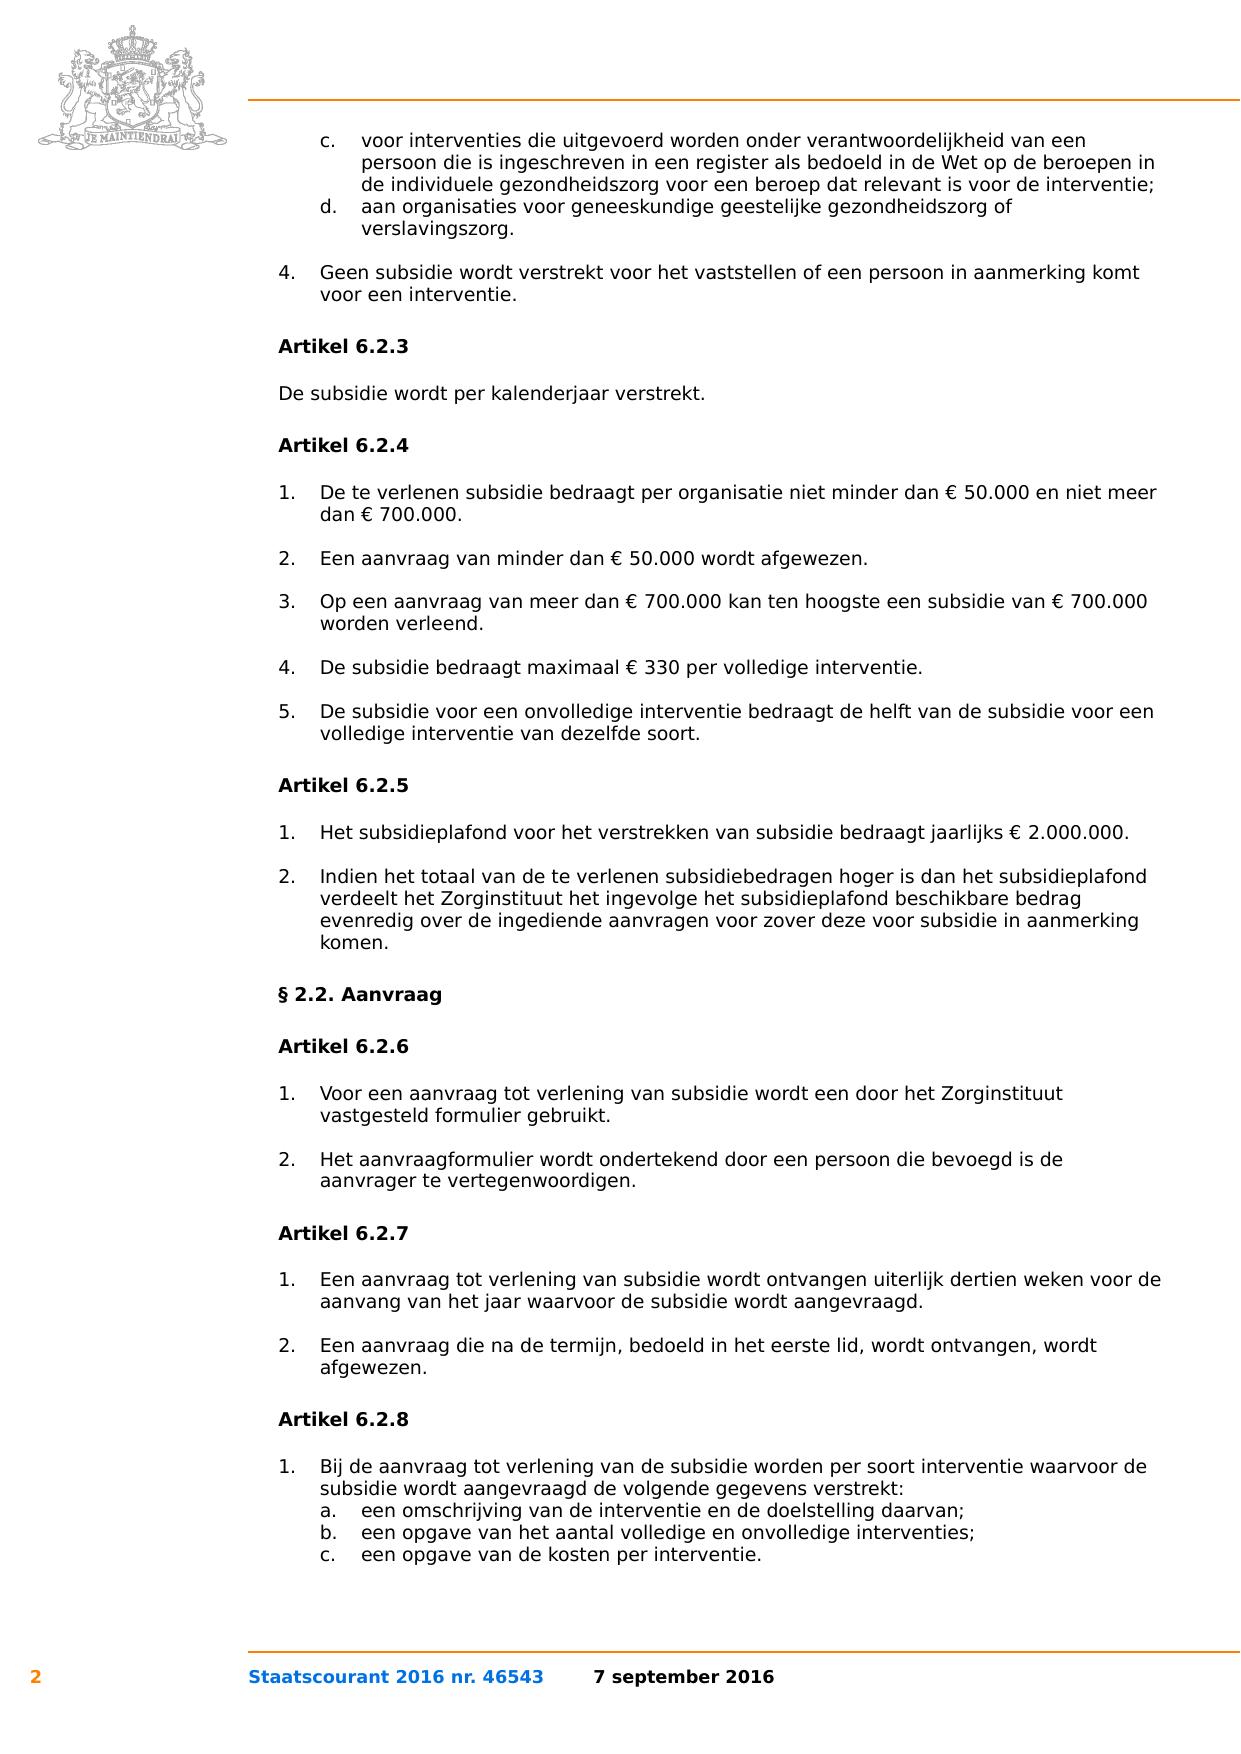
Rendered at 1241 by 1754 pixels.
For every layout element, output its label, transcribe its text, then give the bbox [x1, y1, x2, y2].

text 4. De subsidie bedraagt maximaal € 330 per volledige interventie. [278, 657, 1163, 679]
text 3. Op een aanvraag van meer dan € 700.000 kan ten hoogste een subsidie van € 700.000 worden verleend. [278, 591, 1163, 635]
text 1. De te verlenen subsidie bedraagt per organisatie niet minder dan € 50.000 en niet meer dan € 700.000. [278, 482, 1163, 526]
text 1. Voor een aanvraag tot verlening van subsidie wordt een door het Zorginstituut vastgesteld formulier gebruikt. [278, 1083, 1163, 1127]
subtitle § 2.2. Aanvraag [278, 984, 1163, 1006]
text 2. Een aanvraag die na de termijn, bedoeld in het eerste lid, wordt ontvangen, wordt afgewezen. [278, 1335, 1163, 1379]
subtitle Artikel 6.2.3 [278, 336, 1163, 358]
picture [38, 25, 227, 150]
text 2. Indien het totaal van de te verlenen subsidiebedragen hoger is dan het subsidieplafond verdeelt het Zorginstituut het ingevolge het subsidieplafond beschikbare bedrag evenredig over de ingediende aanvragen voor zover deze voor subsidie in aanmerking komen. [278, 866, 1163, 954]
subtitle Artikel 6.2.7 [278, 1222, 1163, 1244]
text b. een opgave van het aantal volledige en onvolledige interventies; [319, 1522, 1163, 1544]
text 1. Het subsidieplafond voor het verstrekken van subsidie bedraagt jaarlijks € 2.000.000. [278, 822, 1163, 844]
text 2. Een aanvraag van minder dan € 50.000 wordt afgewezen. [278, 547, 1163, 569]
text 2. Het aanvraagformulier wordt ondertekend door een persoon die bevoegd is de aanvrager te vertegenwoordigen. [278, 1148, 1163, 1192]
text 5. De subsidie voor een onvolledige interventie bedraagt de helft van de subsidie voor een volledige interventie van dezelfde soort. [278, 701, 1163, 745]
subtitle Artikel 6.2.6 [278, 1036, 1163, 1058]
text 1. Een aanvraag tot verlening van subsidie wordt ontvangen uiterlijk dertien weken voor de aanvang van het jaar waarvoor de subsidie wordt aangevraagd. [278, 1269, 1163, 1313]
text c. voor interventies die uitgevoerd worden onder verantwoordelijkheid van een persoon die is ingeschreven in een register als bedoeld in de Wet op de beroepen in de individuele gezondheidszorg voor een beroep dat relevant is voor de interventie; [319, 130, 1163, 196]
text De subsidie wordt per kalenderjaar verstrekt. [278, 383, 1163, 404]
subtitle Artikel 6.2.5 [278, 775, 1163, 797]
text d. aan organisaties voor geneeskundige geestelijke gezondheidszorg of verslavingszorg. [319, 196, 1163, 240]
text a. een omschrijving van de interventie en de doelstelling daarvan; [319, 1500, 1163, 1522]
text 1. Bij de aanvraag tot verlening van de subsidie worden per soort interventie waarvoor de subsidie wordt aangevraagd de volgende gegevens verstrekt: [278, 1456, 1163, 1500]
text c. een opgave van de kosten per interventie. [319, 1544, 1163, 1566]
subtitle Artikel 6.2.8 [278, 1409, 1163, 1431]
text 4. Geen subsidie wordt verstrekt voor het vaststellen of een persoon in aanmerking komt voor een interventie. [278, 262, 1163, 306]
subtitle Artikel 6.2.4 [278, 434, 1163, 457]
